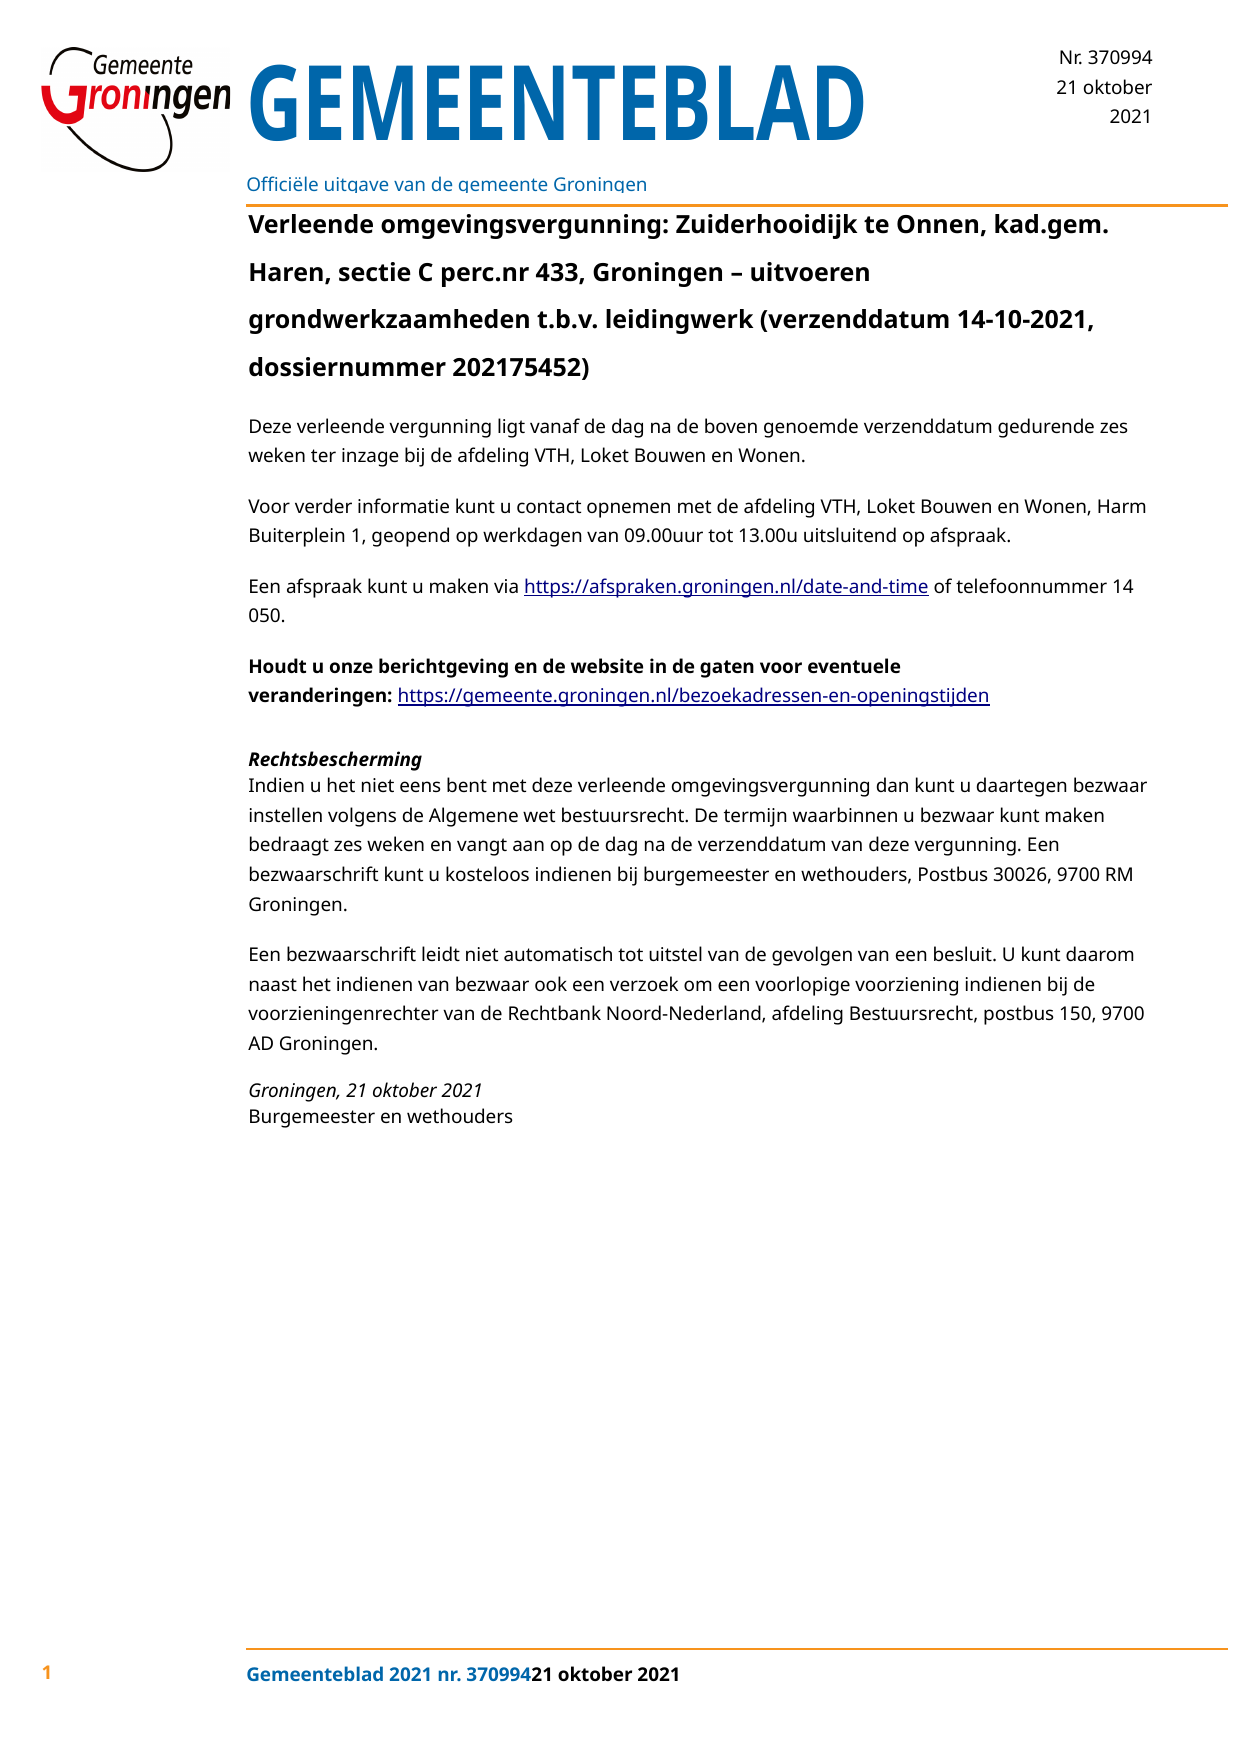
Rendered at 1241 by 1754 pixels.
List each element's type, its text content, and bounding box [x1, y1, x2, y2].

text Een afspraak kunt u maken via https://afspraken.groningen.nl/date-and-time of telefoonnummer 14 050. [248, 573, 1152, 628]
text Voor verder informatie kunt u contact opnemen met de afdeling VTH, Loket Bouwen en Wonen, Harm Buiterplein 1, geopend op werkdagen van 09.00uur tot 13.00u uitsluitend op afspraak. [248, 493, 1152, 548]
picture [41, 47, 231, 172]
text Deze verleende vergunning ligt vanaf de dag na de boven genoemde verzenddatum gedurende zes weken ter inzage bij de afdeling VTH, Loket Bouwen en Wonen. [248, 413, 1152, 468]
text Indien u het niet eens bent met deze verleende omgevingsvergunning dan kunt u daartegen bezwaar instellen volgens de Algemene wet bestuursrecht. De termijn waarbinnen u bezwaar kunt maken bedraagt zes weken en vangt aan op de dag na de verzenddatum van deze vergunning. Een bezwaarschrift kunt u kosteloos indienen bij burgemeester en wethouders, Postbus 30026, 9700 RM Groningen. [248, 772, 1152, 916]
text Houdt u onze berichtgeving en de website in de gaten voor eventuele veranderingen: https://gemeente.groningen.nl/bezoekadressen-en-openingstijden [248, 653, 1152, 708]
text Burgemeester en wethouders [248, 1103, 1152, 1129]
text Groningen, 21 oktober 2021 [248, 1078, 1152, 1103]
text Een bezwaarschrift leidt niet automatisch tot uitstel van de gevolgen van een besluit. U kunt daarom naast het indienen van bezwaar ook een verzoek om een voorlopige voorziening indienen bij de voorzieningenrechter van de Rechtbank Noord-Nederland, afdeling Bestuursrecht, postbus 150, 9700 AD Groningen. [248, 941, 1152, 1056]
text Rechtsbescherming [248, 747, 1152, 772]
text Verleende omgevingsvergunning: Zuiderhooidijk te Onnen, kad.gem. Haren, sectie C perc.nr 433, Groningen – uitvoeren grondwerkzaamheden t.b.v. leidingwerk (verzenddatum 14-10-2021, dossiernummer 202175452) [248, 207, 1152, 384]
